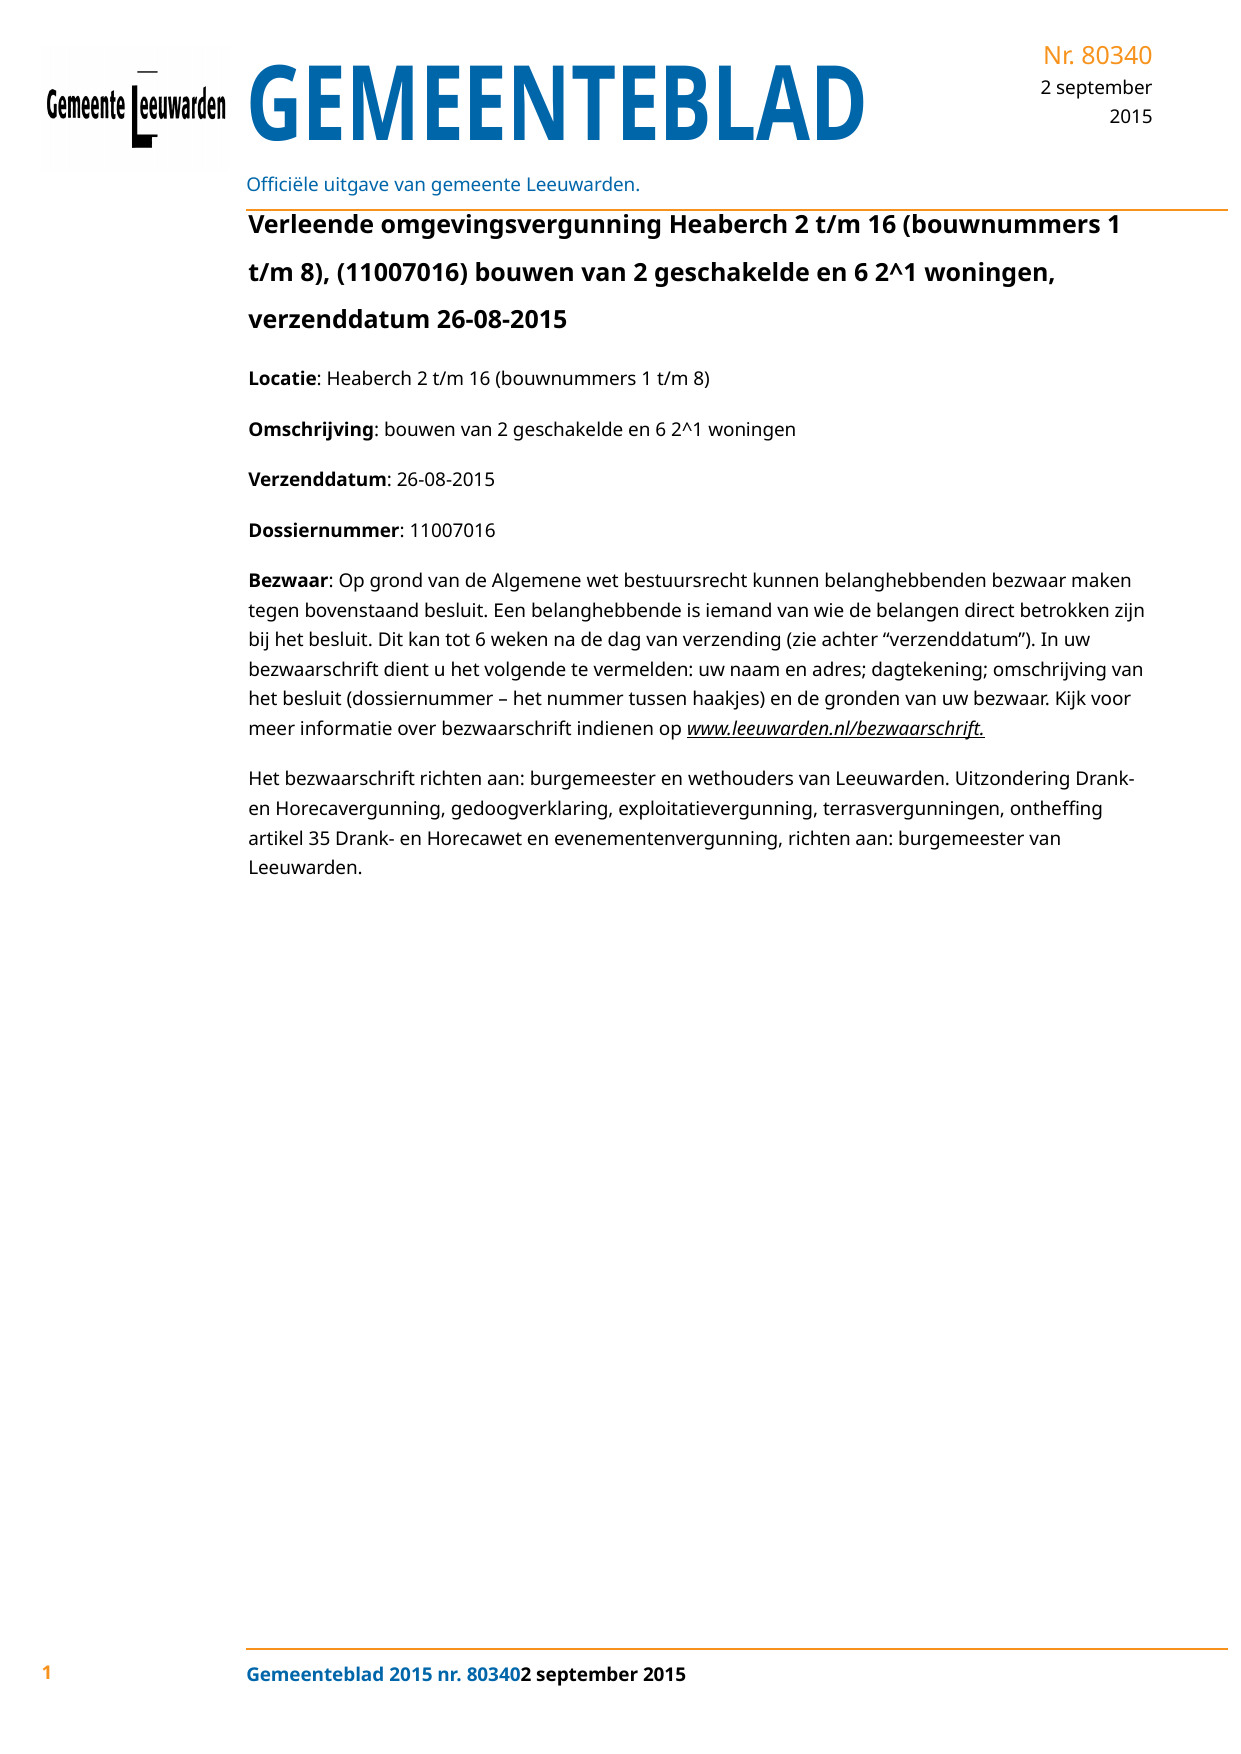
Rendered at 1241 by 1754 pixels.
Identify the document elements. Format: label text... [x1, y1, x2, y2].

text Omschrijving: bouwen van 2 geschakelde en 6 2^1 woningen [248, 416, 1152, 442]
text Het bezwaarschrift richten aan: burgemeester en wethouders van Leeuwarden. Uitzondering Drank- en Horecavergunning, gedoogverklaring, exploitatievergunning, terrasvergunningen, ontheffing artikel 35 Drank- en Horecawet en evenementenvergunning, richten aan: burgemeester van Leeuwarden. [248, 766, 1152, 880]
text Dossiernummer: 11007016 [248, 517, 1152, 542]
text Bezwaar: Op grond van de Algemene wet bestuursrecht kunnen belanghebbenden bezwaar maken tegen bovenstaand besluit. Een belanghebbende is iemand van wie de belangen direct betrokken zijn bij het besluit. Dit kan tot 6 weken na de dag van verzending (zie achter “verzenddatum”). In uw bezwaarschrift dient u het volgende te vermelden: uw naam en adres; dagtekening; omschrijving van het besluit (dossiernummer – het nummer tussen haakjes) en de gronden van uw bezwaar. Kijk voor meer informatie over bezwaarschrift indienen op www.leeuwarden.nl/bezwaarschrift. [248, 567, 1152, 741]
text Verleende omgevingsvergunning Heaberch 2 t/m 16 (bouwnummers 1 t/m 8), (11007016) bouwen van 2 geschakelde en 6 2^1 woningen, verzenddatum 26-08-2015 [248, 211, 1152, 336]
text Verzenddatum: 26-08-2015 [248, 466, 1152, 492]
text Locatie: Heaberch 2 t/m 16 (bouwnummers 1 t/m 8) [248, 366, 1152, 391]
picture [41, 47, 231, 172]
